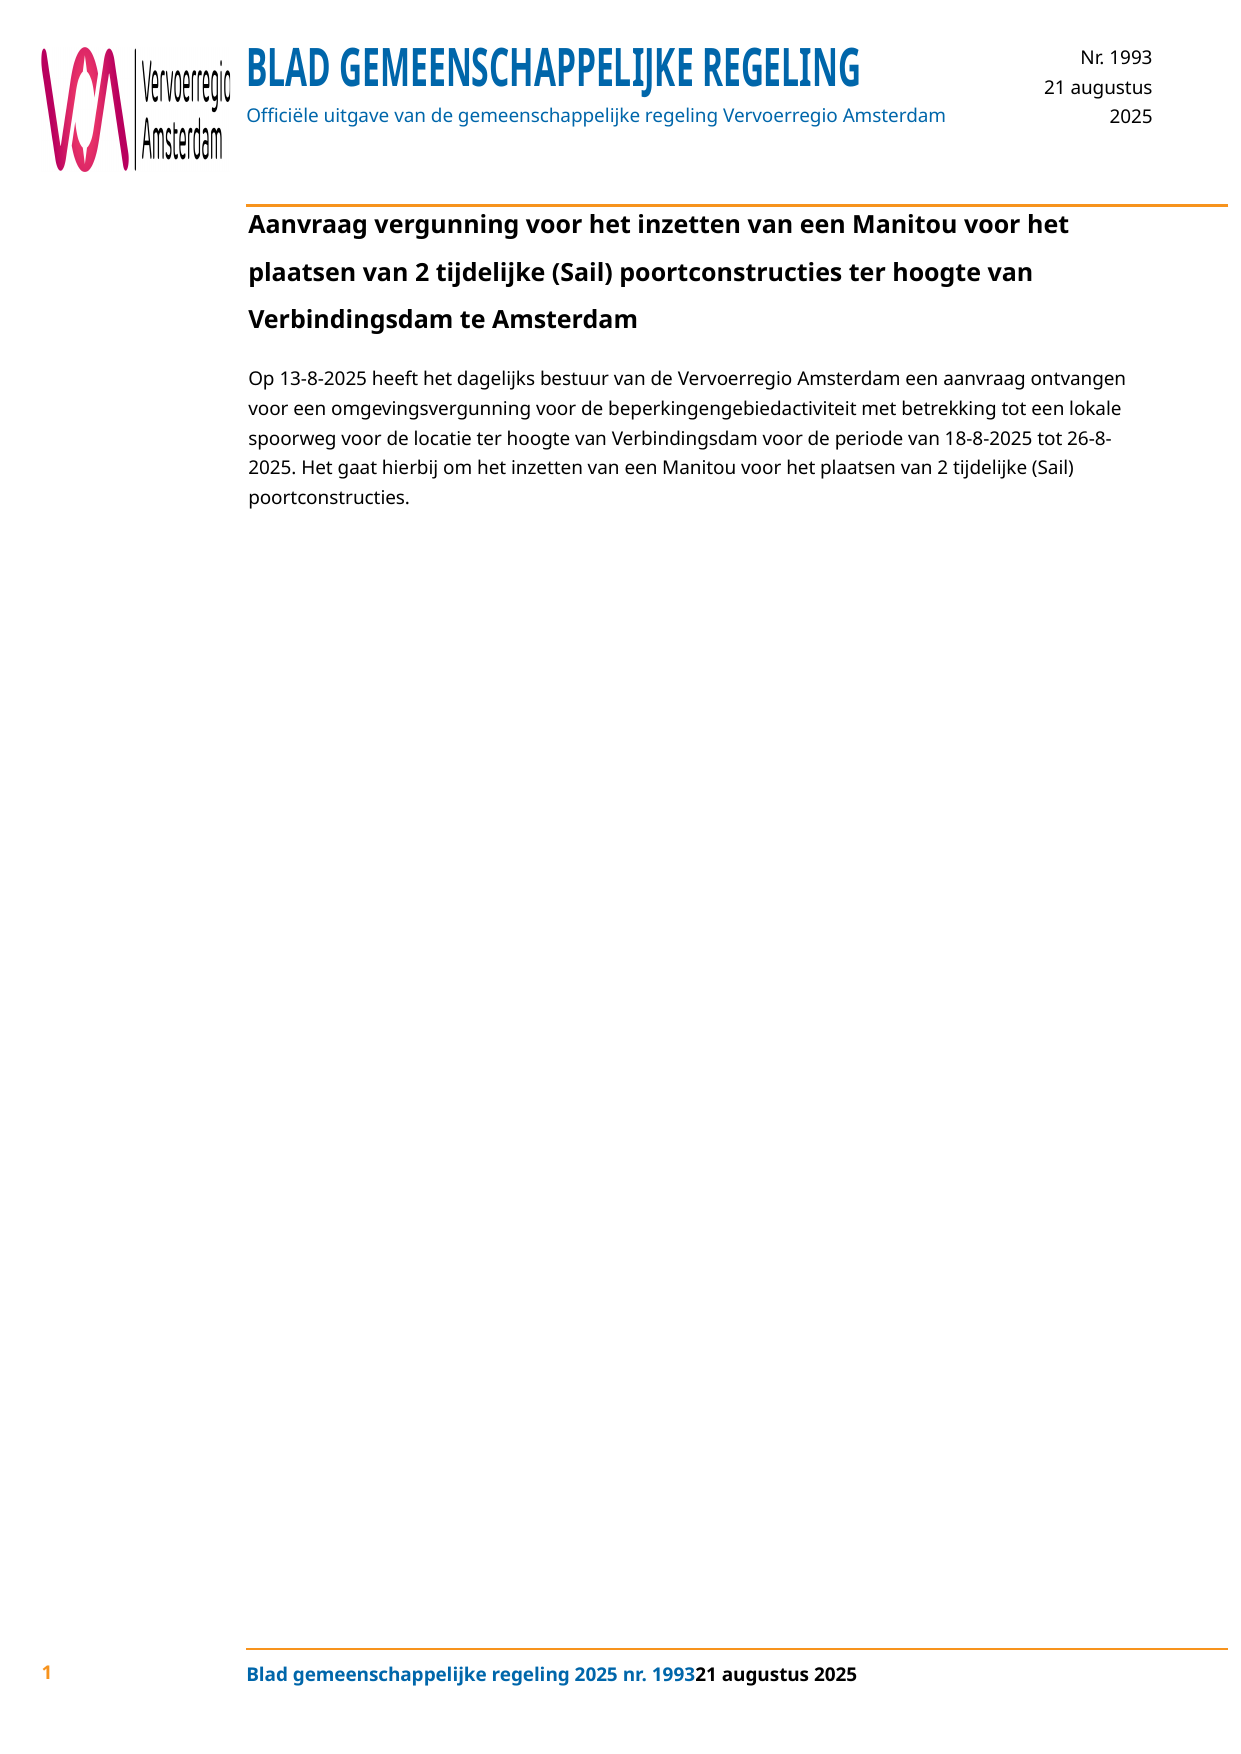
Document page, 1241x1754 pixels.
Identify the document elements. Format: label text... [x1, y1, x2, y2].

text Op 13-8-2025 heeft het dagelijks bestuur van de Vervoerregio Amsterdam een aanvraag ontvangen voor een omgevingsvergunning voor de beperkingengebiedactiviteit met betrekking tot een lokale spoorweg voor de locatie ter hoogte van Verbindingsdam voor de periode van 18-8-2025 tot 26-8-2025. Het gaat hierbij om het inzetten van een Manitou voor het plaatsen van 2 tijdelijke (Sail) poortconstructies. [248, 366, 1152, 509]
text Aanvraag vergunning voor het inzetten van een Manitou voor het plaatsen van 2 tijdelijke (Sail) poortconstructies ter hoogte van Verbindingsdam te Amsterdam [248, 207, 1152, 336]
picture [41, 47, 231, 172]
